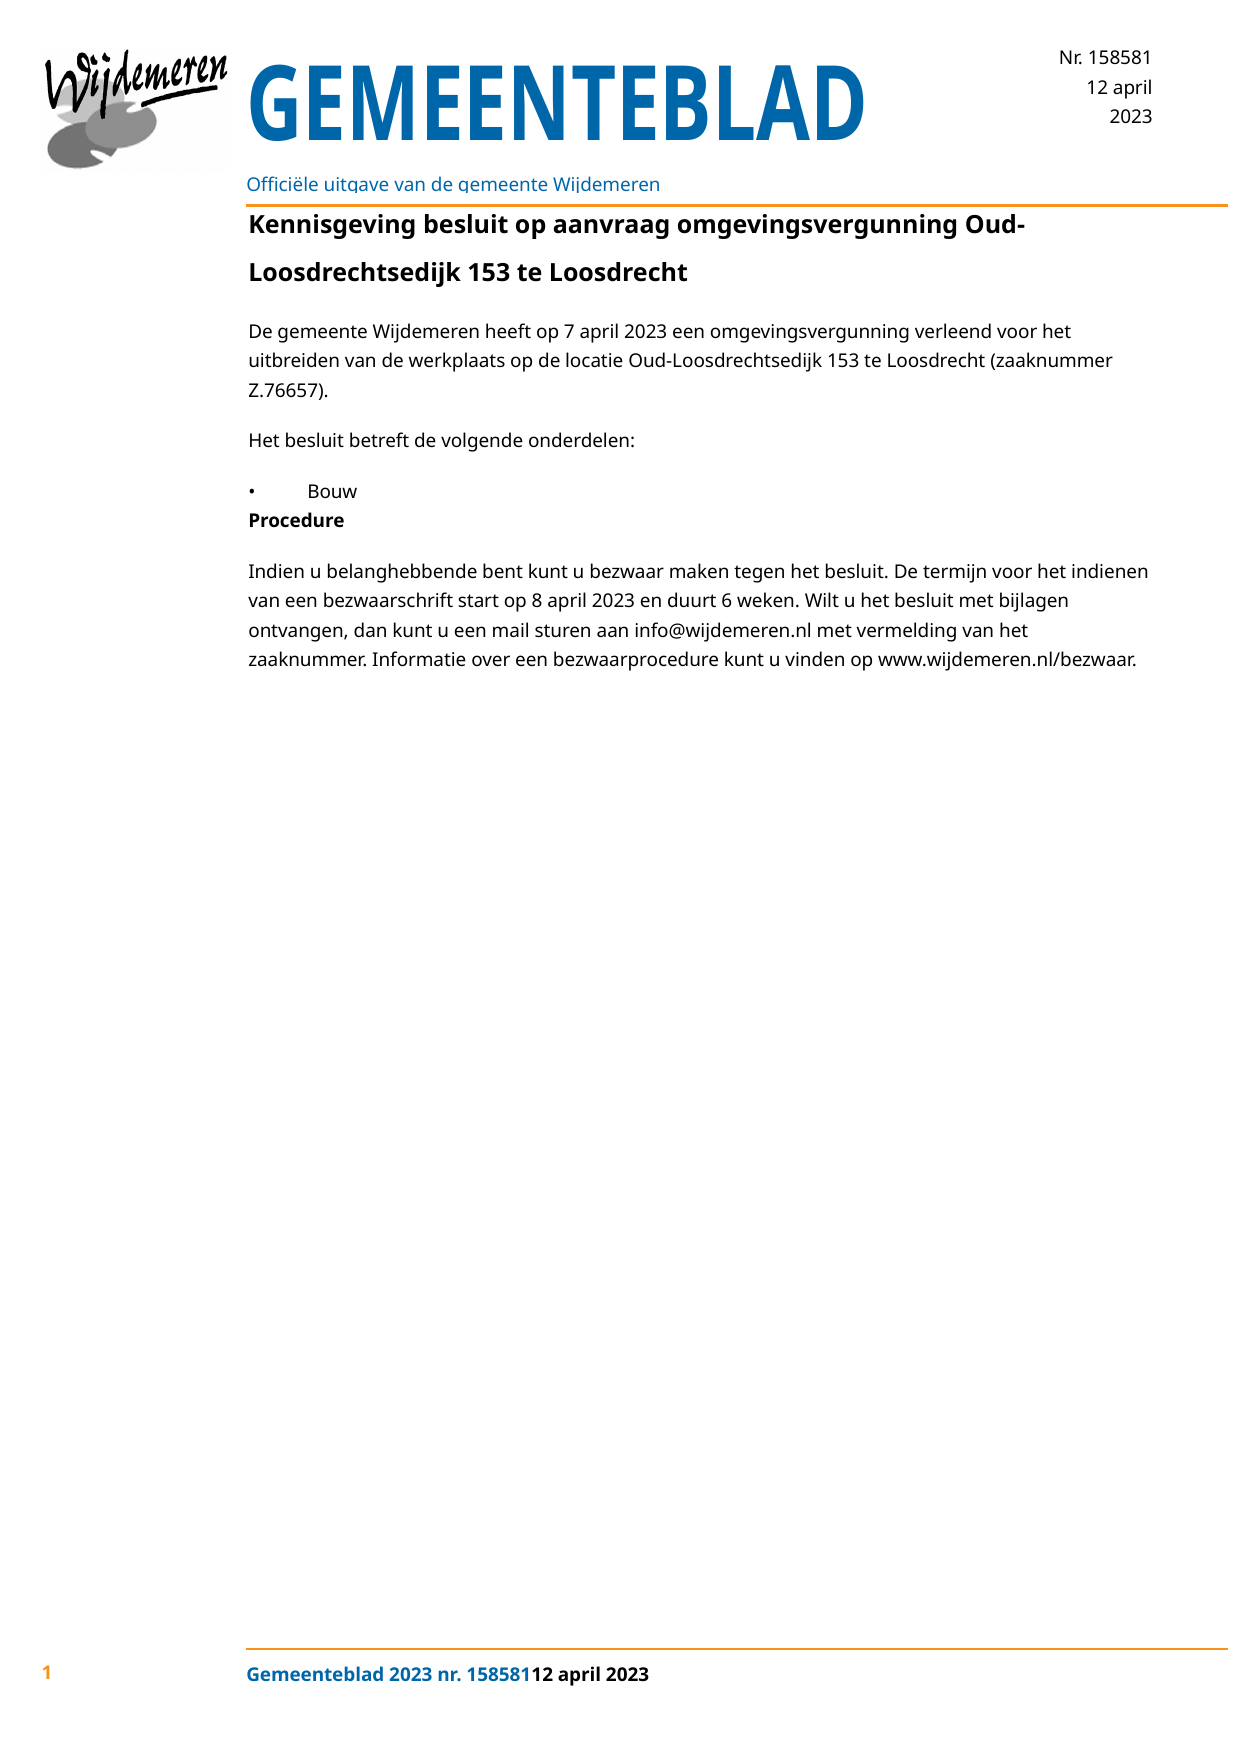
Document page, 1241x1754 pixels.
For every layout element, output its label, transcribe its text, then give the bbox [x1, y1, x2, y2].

text Procedure [248, 507, 1152, 533]
text Indien u belanghebbende bent kunt u bezwaar maken tegen het besluit. De termijn voor het indienen van een bezwaarschrift start op 8 april 2023 en duurt 6 weken. Wilt u het besluit met bijlagen ontvangen, dan kunt u een mail sturen aan info@wijdemeren.nl met vermelding van het zaaknummer. Informatie over een bezwaarprocedure kunt u vinden op www.wijdemeren.nl/bezwaar. [248, 558, 1152, 672]
list Bouw [248, 478, 1152, 504]
text Kennisgeving besluit op aanvraag omgevingsvergunning Oud-Loosdrechtsedijk 153 te Loosdrecht [248, 207, 1152, 288]
text De gemeente Wijdemeren heeft op 7 april 2023 een omgevingsvergunning verleend voor het uitbreiden van de werkplaats op de locatie Oud-Loosdrechtsedijk 153 te Loosdrecht (zaaknummer Z.76657). [248, 318, 1152, 403]
picture [41, 47, 231, 172]
text Het besluit betreft de volgende onderdelen: [248, 427, 1152, 453]
